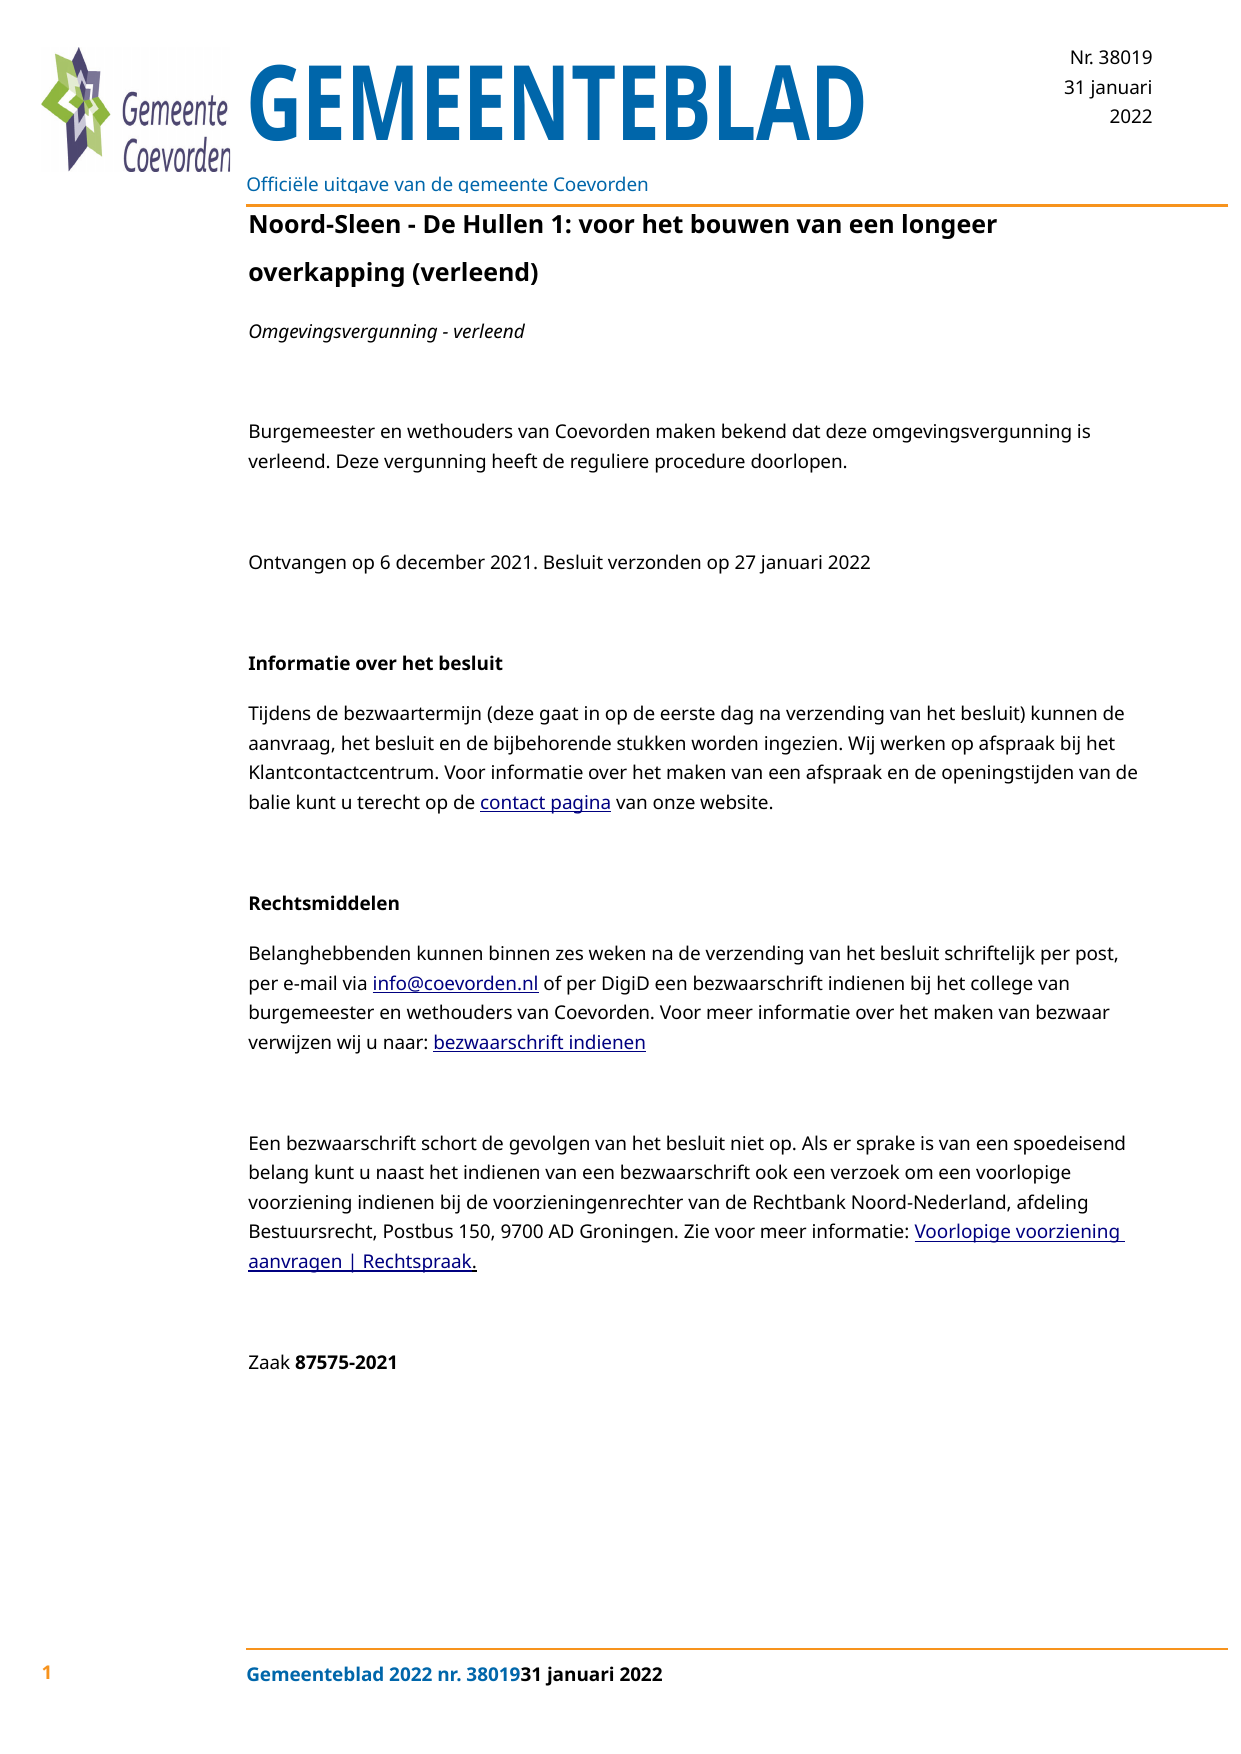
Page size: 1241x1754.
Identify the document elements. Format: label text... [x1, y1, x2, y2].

text Omgevingsvergunning - verleend [248, 318, 1152, 344]
text Tijdens de bezwaartermijn (deze gaat in op de eerste dag na verzending van het besluit) kunnen de aanvraag, het besluit en de bijbehorende stukken worden ingezien. Wij werken op afspraak bij het Klantcontactcentrum. Voor informatie over het maken van een afspraak en de openingstijden van de balie kunt u terecht op de contact pagina van onze website. [248, 700, 1152, 815]
text Een bezwaarschrift schort de gevolgen van het besluit niet op. Als er sprake is van een spoedeisend belang kunt u naast het indienen van een bezwaarschrift ook een verzoek om een voorlopige voorziening indienen bij de voorzieningenrechter van de Rechtbank Noord-Nederland, afdeling Bestuursrecht, Postbus 150, 9700 AD Groningen. Zie voor meer informatie: Voorlopige voorziening aanvragen | Rechtspraak. [248, 1130, 1152, 1274]
text Burgemeester en wethouders van Coevorden maken bekend dat deze omgevingsvergunning is verleend. Deze vergunning heeft de reguliere procedure doorlopen. [248, 419, 1152, 474]
text Informatie over het besluit [248, 650, 1152, 676]
text Belanghebbenden kunnen binnen zes weken na de verzending van het besluit schriftelijk per post, per e-mail via info@coevorden.nl of per DigiD een bezwaarschrift indienen bij het college van burgemeester en wethouders van Coevorden. Voor meer informatie over het maken van bezwaar verwijzen wij u naar: bezwaarschrift indienen [248, 940, 1152, 1055]
text Rechtsmiddelen [248, 890, 1152, 916]
text Zaak 87575-2021 [248, 1349, 1152, 1375]
text Noord-Sleen - De Hullen 1: voor het bouwen van een longeer overkapping (verleend) [248, 207, 1152, 288]
text Ontvangen op 6 december 2021. Besluit verzonden op 27 januari 2022 [248, 549, 1152, 575]
picture [41, 47, 231, 172]
